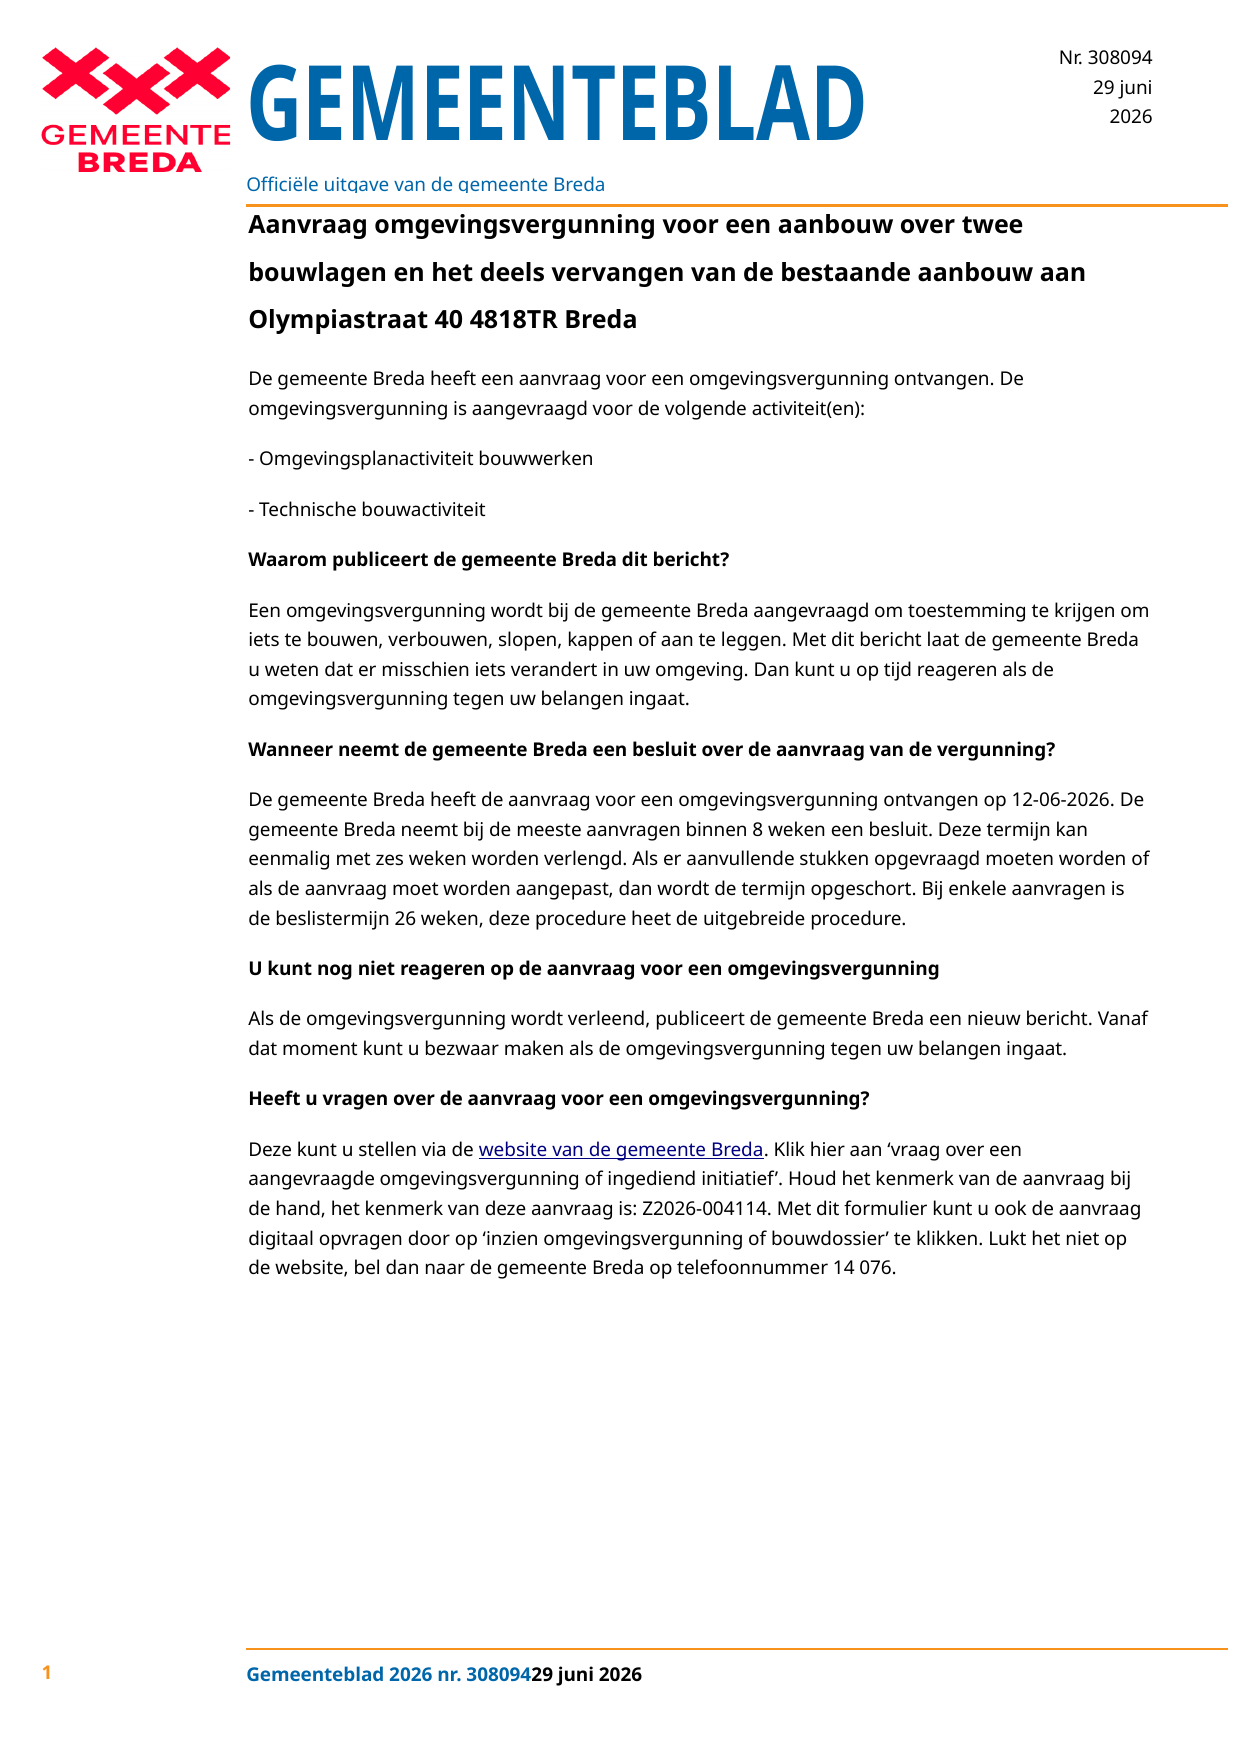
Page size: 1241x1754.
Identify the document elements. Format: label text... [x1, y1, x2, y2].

text De gemeente Breda heeft de aanvraag voor een omgevingsvergunning ontvangen op 12-06-2026. De gemeente Breda neemt bij de meeste aanvragen binnen 8 weken een besluit. Deze termijn kan eenmalig met zes weken worden verlengd. Als er aanvullende stukken opgevraagd moeten worden of als de aanvraag moet worden aangepast, dan wordt de termijn opgeschort. Bij enkele aanvragen is de beslistermijn 26 weken, deze procedure heet de uitgebreide procedure. [248, 786, 1152, 930]
text Als de omgevingsvergunning wordt verleend, publiceert de gemeente Breda een nieuw bericht. Vanaf dat moment kunt u bezwaar maken als de omgevingsvergunning tegen uw belangen ingaat. [248, 1006, 1152, 1061]
text Een omgevingsvergunning wordt bij de gemeente Breda aangevraagd om toestemming te krijgen om iets te bouwen, verbouwen, slopen, kappen of aan te leggen. Met dit bericht laat de gemeente Breda u weten dat er misschien iets verandert in uw omgeving. Dan kunt u op tijd reageren als de omgevingsvergunning tegen uw belangen ingaat. [248, 597, 1152, 711]
text De gemeente Breda heeft een aanvraag voor een omgevingsvergunning ontvangen. De omgevingsvergunning is aangevraagd voor de volgende activiteit(en): [248, 366, 1152, 421]
text U kunt nog niet reageren op de aanvraag voor een omgevingsvergunning [248, 955, 1152, 981]
text Heeft u vragen over de aanvraag voor een omgevingsvergunning? [248, 1086, 1152, 1111]
text Waarom publiceert de gemeente Breda dit bericht? [248, 546, 1152, 572]
text Wanneer neemt de gemeente Breda een besluit over de aanvraag van de vergunning? [248, 736, 1152, 762]
text Deze kunt u stellen via de website van de gemeente Breda. Klik hier aan ‘vraag over een aangevraagde omgevingsvergunning of ingediend initiatief’. Houd het kenmerk van de aanvraag bij de hand, het kenmerk van deze aanvraag is: Z2026-004114. Met dit formulier kunt u ook de aanvraag digitaal opvragen door op ‘inzien omgevingsvergunning of bouwdossier’ te klikken. Lukt het niet op de website, bel dan naar de gemeente Breda op telefoonnummer 14 076. [248, 1136, 1152, 1280]
text Aanvraag omgevingsvergunning voor een aanbouw over twee bouwlagen en het deels vervangen van de bestaande aanbouw aan Olympiastraat 40 4818TR Breda [248, 207, 1152, 336]
text - Technische bouwactiviteit [248, 496, 1152, 522]
picture [41, 47, 231, 172]
text - Omgevingsplanactiviteit bouwwerken [248, 446, 1152, 471]
